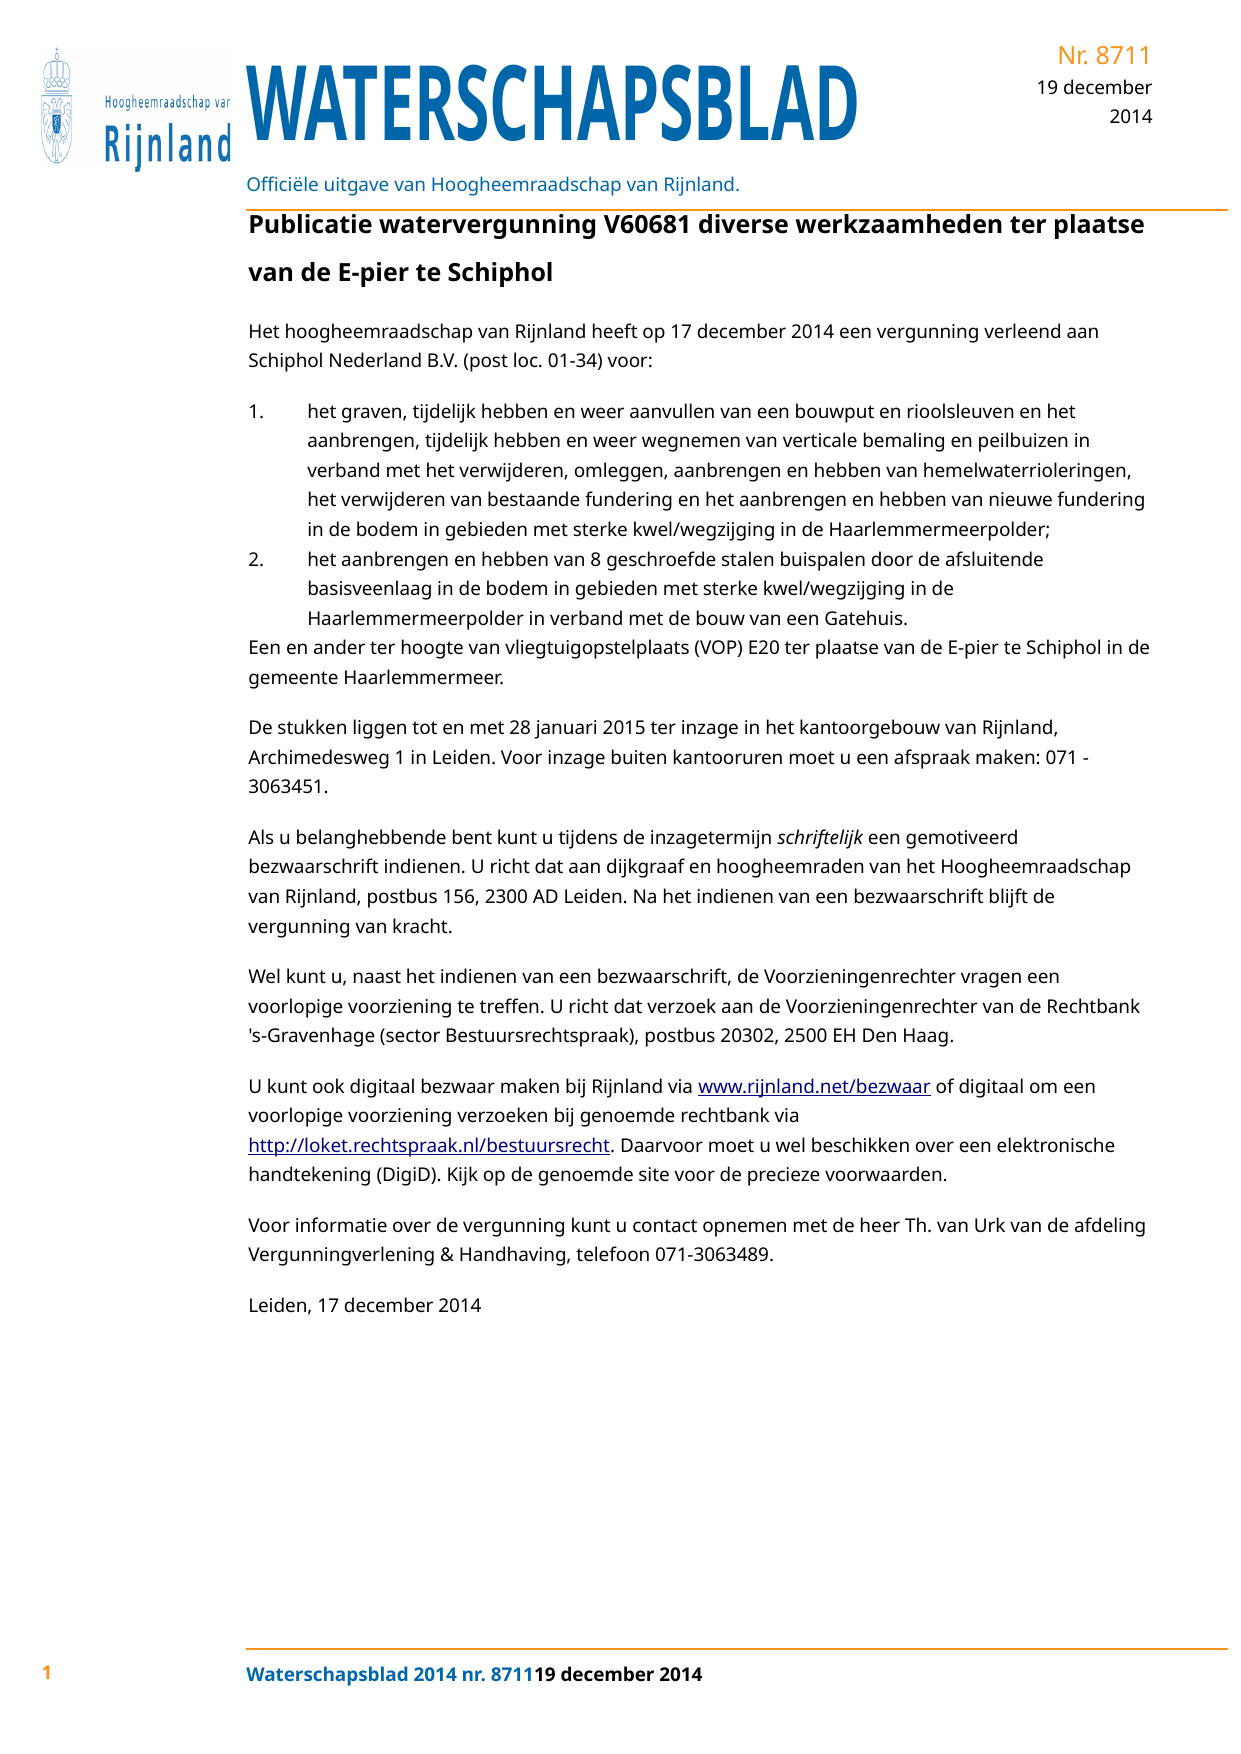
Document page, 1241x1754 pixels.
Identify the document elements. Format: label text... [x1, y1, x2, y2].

text De stukken liggen tot en met 28 januari 2015 ter inzage in het kantoorgebouw van Rijnland, Archimedesweg 1 in Leiden. Voor inzage buiten kantooruren moet u een afspraak maken: 071 - 3063451. [248, 714, 1152, 799]
picture [41, 47, 231, 172]
list het aanbrengen en hebben van 8 geschroefde stalen buispalen door de afsluitende basisveenlaag in de bodem in gebieden met sterke kwel/wegzijging in de Haarlemmermeerpolder in verband met de bouw van een Gatehuis. [248, 546, 1152, 631]
text Een en ander ter hoogte van vliegtuigopstelplaats (VOP) E20 ter plaatse van de E-pier te Schiphol in de gemeente Haarlemmermeer. [248, 634, 1152, 690]
text Publicatie watervergunning V60681 diverse werkzaamheden ter plaatse van de E-pier te Schiphol [248, 211, 1152, 288]
text Wel kunt u, naast het indienen van een bezwaarschrift, de Voorzieningenrechter vragen een voorlopige voorziening te treffen. U richt dat verzoek aan de Voorzieningenrechter van de Rechtbank 's-Gravenhage (sector Bestuursrechtspraak), postbus 20302, 2500 EH Den Haag. [248, 963, 1152, 1048]
text Voor informatie over de vergunning kunt u contact opnemen met de heer Th. van Urk van de afdeling Vergunningverlening & Handhaving, telefoon 071-3063489. [248, 1212, 1152, 1267]
text Het hoogheemraadschap van Rijnland heeft op 17 december 2014 een vergunning verleend aan Schiphol Nederland B.V. (post loc. 01-34) voor: [248, 318, 1152, 373]
text Leiden, 17 december 2014 [248, 1292, 1152, 1318]
text Als u belanghebbende bent kunt u tijdens de inzagetermijn schriftelijk een gemotiveerd bezwaarschrift indienen. U richt dat aan dijkgraaf en hoogheemraden van het Hoogheemraadschap van Rijnland, postbus 156, 2300 AD Leiden. Na het indienen van een bezwaarschrift blijft de vergunning van kracht. [248, 824, 1152, 939]
list het graven, tijdelijk hebben en weer aanvullen van een bouwput en rioolsleuven en het aanbrengen, tijdelijk hebben en weer wegnemen van verticale bemaling en peilbuizen in verband met het verwijderen, omleggen, aanbrengen en hebben van hemelwaterrioleringen, het verwijderen van bestaande fundering en het aanbrengen en hebben van nieuwe fundering in de bodem in gebieden met sterke kwel/wegzijging in de Haarlemmermeerpolder; [248, 398, 1152, 542]
text U kunt ook digitaal bezwaar maken bij Rijnland via www.rijnland.net/bezwaar of digitaal om een voorlopige voorziening verzoeken bij genoemde rechtbank via http://loket.rechtspraak.nl/bestuursrecht. Daarvoor moet u wel beschikken over een elektronische handtekening (DigiD). Kijk op de genoemde site voor de precieze voorwaarden. [248, 1073, 1152, 1187]
